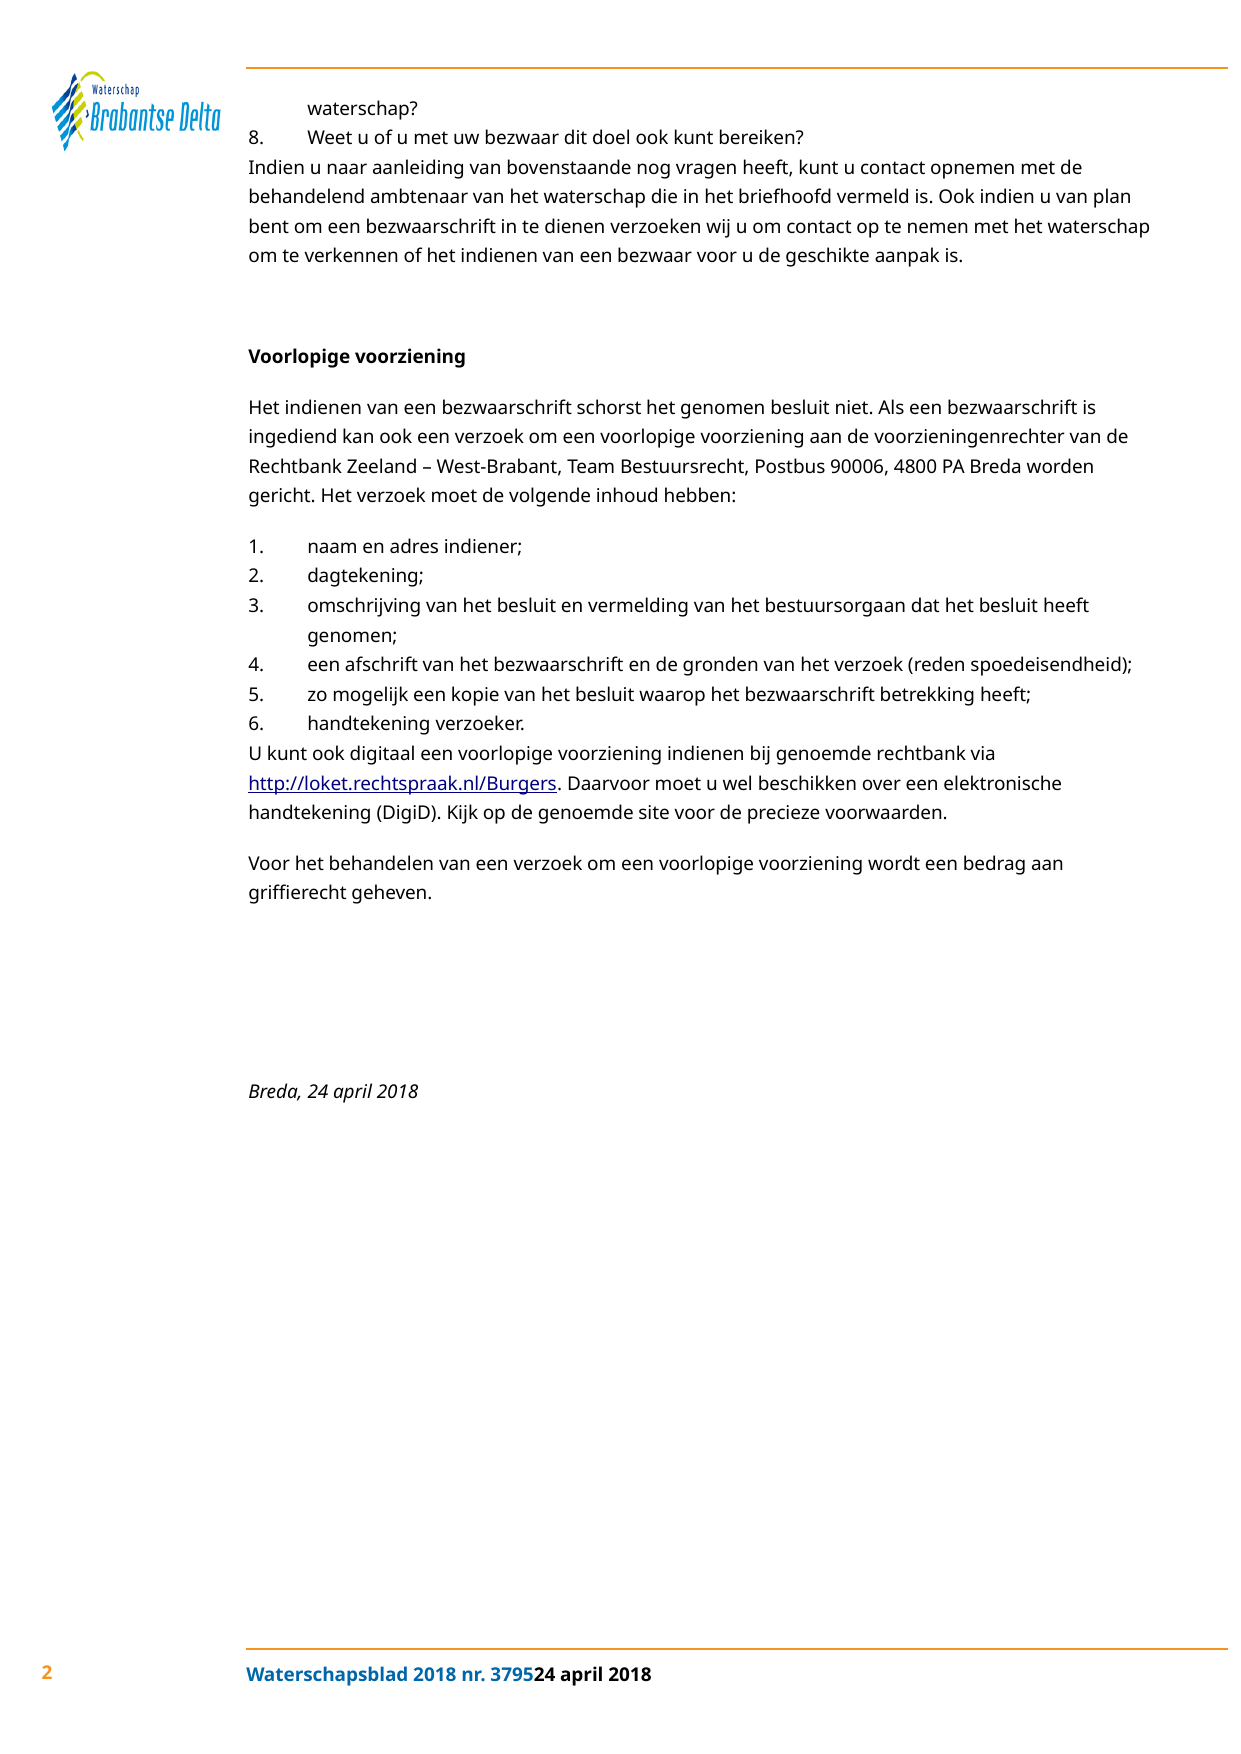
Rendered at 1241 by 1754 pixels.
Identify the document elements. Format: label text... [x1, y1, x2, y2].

list Weet u of u met uw bezwaar dit doel ook kunt bereiken? [248, 124, 1152, 150]
list omschrijving van het besluit en vermelding van het bestuursorgaan dat het besluit heeft genomen; [248, 592, 1152, 648]
list naam en adres indiener; [248, 533, 1152, 559]
text Voor het behandelen van een verzoek om een voorlopige voorziening wordt een bedrag aan griffierecht geheven. [248, 850, 1152, 905]
list waterschap? [248, 95, 1152, 121]
list dagtekening; [248, 563, 1152, 588]
list handtekening verzoeker. [248, 711, 1152, 736]
text Het indienen van een bezwaarschrift schorst het genomen besluit niet. Als een bezwaarschrift is ingediend kan ook een verzoek om een voorlopige voorziening aan de voorzieningenrechter van de Rechtbank Zeeland – West-Brabant, Team Bestuursrecht, Postbus 90006, 4800 PA Breda worden gericht. Het verzoek moet de volgende inhoud hebben: [248, 394, 1152, 508]
list zo mogelijk een kopie van het besluit waarop het bezwaarschrift betrekking heeft; [248, 681, 1152, 707]
text Indien u naar aanleiding van bovenstaande nog vragen heeft, kunt u contact opnemen met de behandelend ambtenaar van het waterschap die in het briefhoofd vermeld is. Ook indien u van plan bent om een bezwaarschrift in te dienen verzoeken wij u om contact op te nemen met het waterschap om te verkennen of het indienen van een bezwaar voor u de geschikte aanpak is. [248, 154, 1152, 268]
text Breda, 24 april 2018 [248, 1078, 1152, 1104]
text Voorlopige voorziening [248, 343, 1152, 369]
list een afschrift van het bezwaarschrift en de gronden van het verzoek (reden spoedeisendheid); [248, 651, 1152, 677]
picture [41, 47, 231, 172]
text U kunt ook digitaal een voorlopige voorziening indienen bij genoemde rechtbank via http://loket.rechtspraak.nl/Burgers. Daarvoor moet u wel beschikken over een elektronische handtekening (DigiD). Kijk op de genoemde site voor de precieze voorwaarden. [248, 740, 1152, 825]
